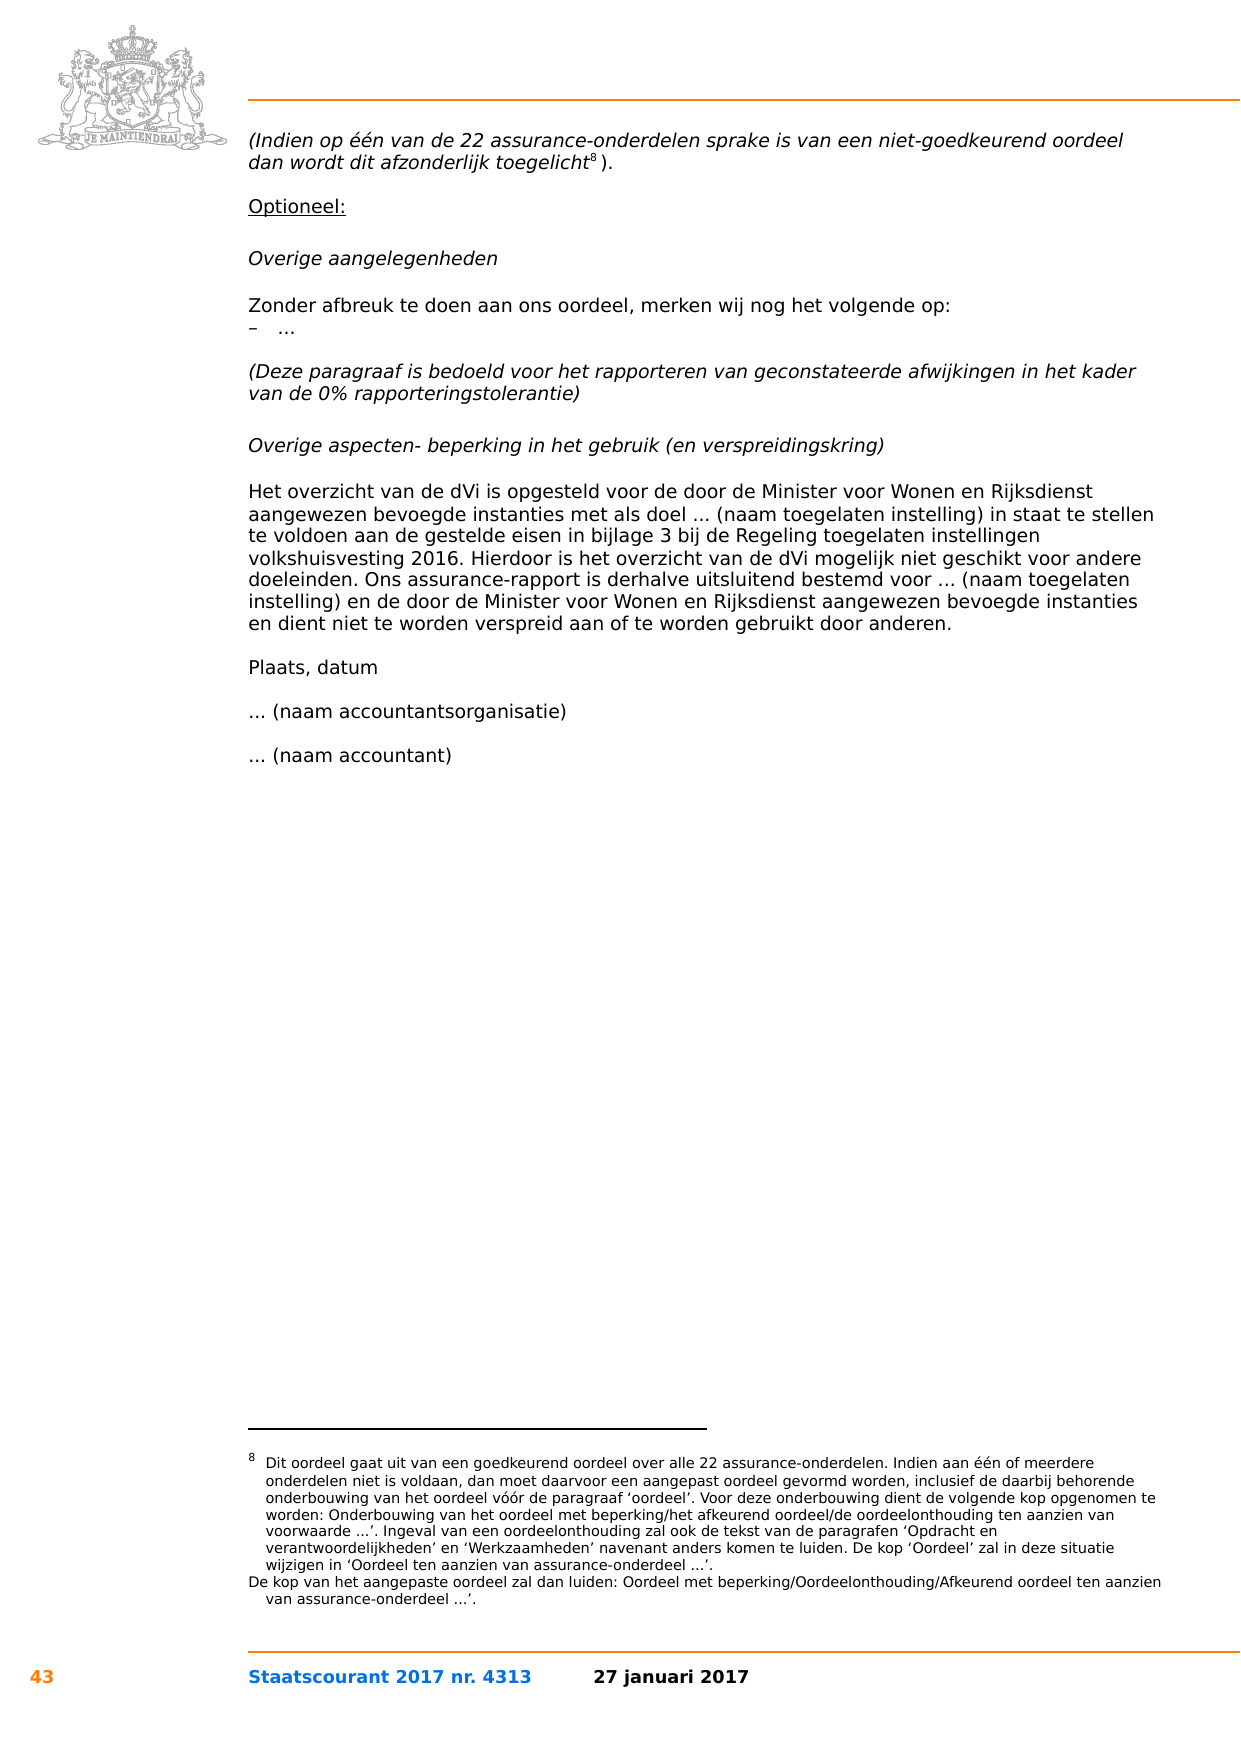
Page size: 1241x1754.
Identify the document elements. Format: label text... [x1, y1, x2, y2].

text Plaats, datum [248, 657, 1163, 679]
text ... (naam accountant) [248, 745, 1163, 767]
subtitle Overige aangelegenheden [248, 248, 1163, 270]
picture [38, 25, 227, 150]
text Het overzicht van de dVi is opgesteld voor de door de Minister voor Wonen en Rijksdienst aangewezen bevoegde instanties met als doel ... (naam toegelaten instelling) in staat te stellen te voldoen aan de gestelde eisen in bijlage 3 bij de Regeling toegelaten instellingen volkshuisvesting 2016. Hierdoor is het overzicht van de dVi mogelijk niet geschikt voor andere doeleinden. Ons assurance-rapport is derhalve uitsluitend bestemd voor ... (naam toegelaten instelling) en de door de Minister voor Wonen en Rijksdienst aangewezen bevoegde instanties en dient niet te worden verspreid aan of te worden gebruikt door anderen. [248, 481, 1163, 635]
text (Indien op één van de 22 assurance-onderdelen sprake is van een niet-goedkeurend oordeel dan wordt dit afzonderlijk toegelicht). [248, 130, 1163, 174]
subtitle Overige aspecten- beperking in het gebruik (en verspreidingskring) [248, 434, 1163, 456]
text – ... [248, 317, 1163, 339]
text Optioneel: [248, 196, 1163, 218]
text (Deze paragraaf is bedoeld voor het rapporteren van geconstateerde afwijkingen in het kader van de 0% rapporteringstolerantie) [248, 361, 1163, 404]
text ... (naam accountantsorganisatie) [248, 701, 1163, 723]
text Zonder afbreuk te doen aan ons oordeel, merken wij nog het volgende op: [248, 295, 1163, 317]
text Dit oordeel gaat uit van een goedkeurend oordeel over alle 22 assurance-onderdelen. Indien aan één of meerdere onderdelen niet is voldaan, dan moet daarvoor een aangepast oordeel gevormd worden, inclusief de daarbij behorende onderbouwing van het oordeel vóór de paragraaf ‘oordeel’. Voor deze onderbouwing dient de volgende kop opgenomen te worden: Onderbouwing van het oordeel met beperking/het afkeurend oordeel/de oordeelonthouding ten aanzien van voorwaarde ...’. Ingeval van een oordeelonthouding zal ook de tekst van de paragrafen ‘Opdracht en verantwoordelijkheden’ en ‘Werkzaamheden’ navenant anders komen te luiden. De kop ‘Oordeel’ zal in deze situatie wijzigen in ‘Oordeel ten aanzien van assurance-onderdeel ...’. [248, 1451, 1163, 1574]
text De kop van het aangepaste oordeel zal dan luiden: Oordeel met beperking/Oordeelonthouding/Afkeurend oordeel ten aanzien van assurance-onderdeel ...’. [248, 1574, 1163, 1608]
